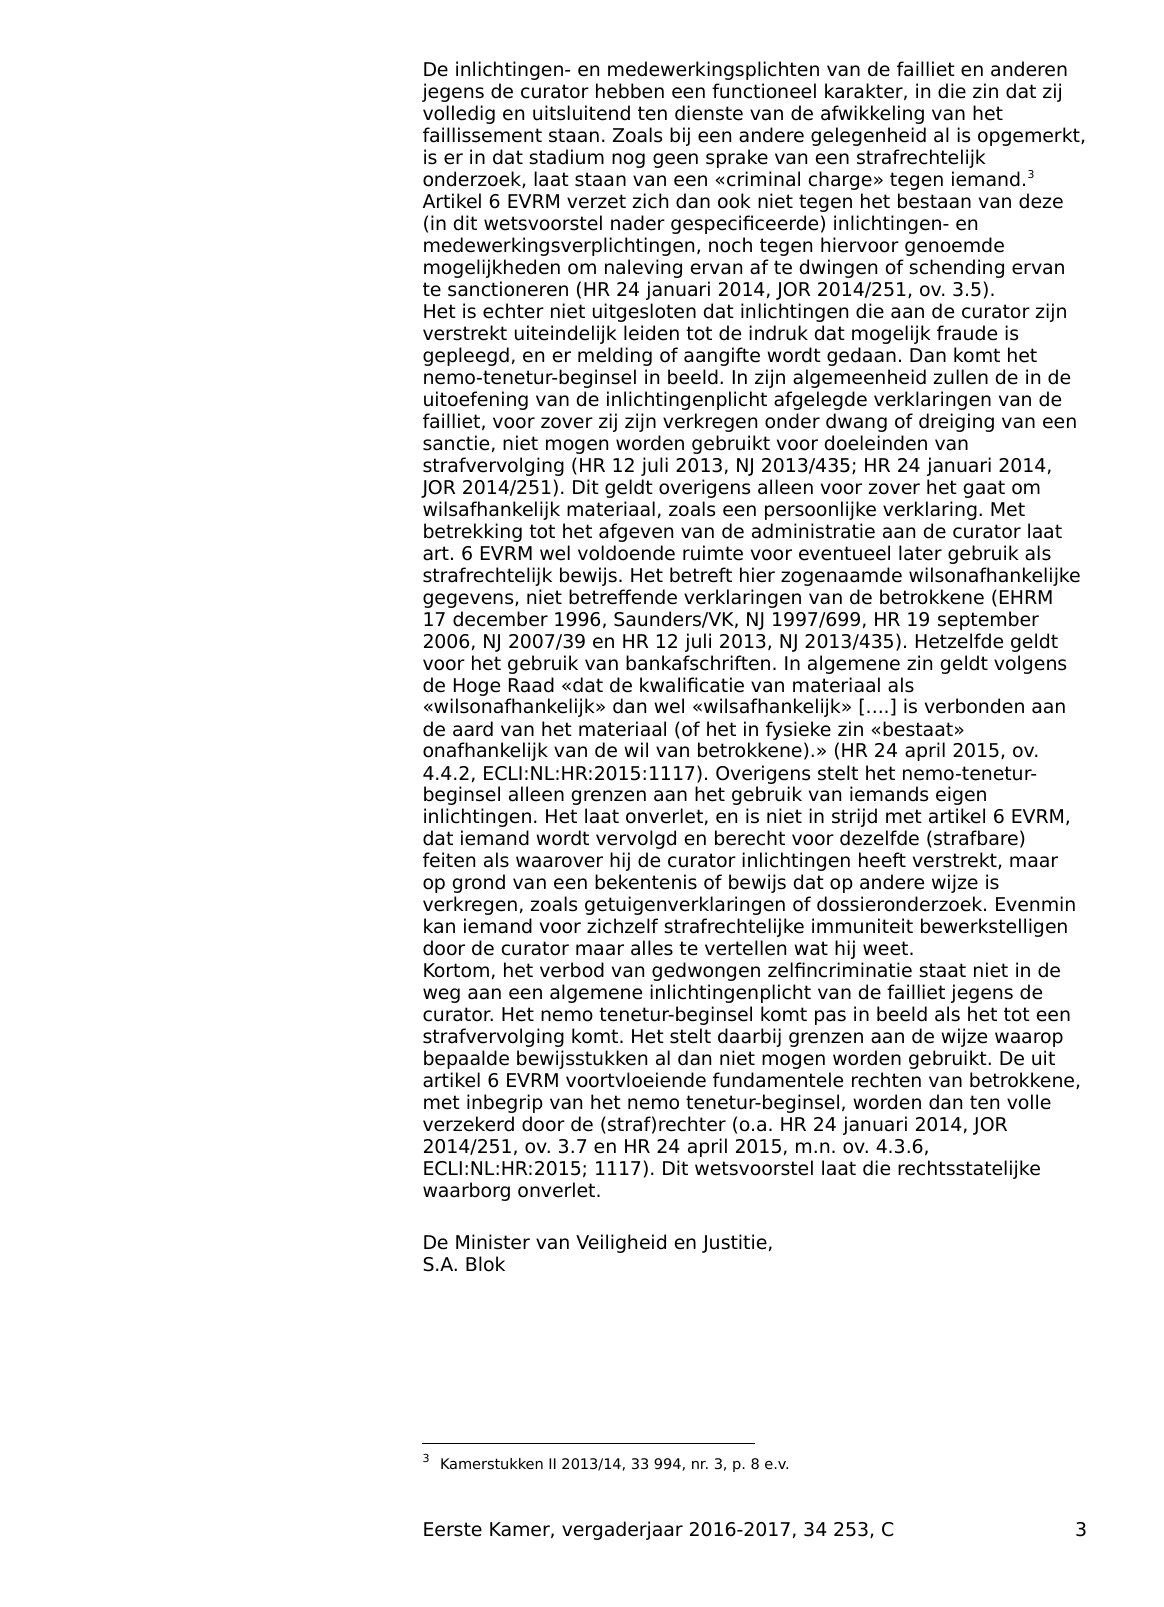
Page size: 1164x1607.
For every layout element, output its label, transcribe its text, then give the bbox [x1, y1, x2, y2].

text Kortom, het verbod van gedwongen zelfincriminatie staat niet in de weg aan een algemene inlichtingenplicht van de failliet jegens de curator. Het nemo tenetur-beginsel komt pas in beeld als het tot een strafvervolging komt. Het stelt daarbij grenzen aan de wijze waarop bepaalde bewijsstukken al dan niet mogen worden gebruikt. De uit artikel 6 EVRM voortvloeiende fundamentele rechten van betrokkene, met inbegrip van het nemo tenetur-beginsel, worden dan ten volle verzekerd door de (straf)rechter (o.a. HR 24 januari 2014, JOR 2014/251, ov. 3.7 en HR 24 april 2015, m.n. ov. 4.3.6, ECLI:NL:HR:2015; 1117). Dit wetsvoorstel laat die rechtsstatelijke waarborg onverlet. [422, 960, 1087, 1202]
text Kamerstukken II 2013/14, 33 994, nr. 3, p. 8 e.v. [422, 1452, 1087, 1474]
text De Minister van Veiligheid en Justitie, S.A. Blok [422, 1232, 1087, 1276]
text Het is echter niet uitgesloten dat inlichtingen die aan de curator zijn verstrekt uiteindelijk leiden tot de indruk dat mogelijk fraude is gepleegd, en er melding of aangifte wordt gedaan. Dan komt het nemo-tenetur-beginsel in beeld. In zijn algemeenheid zullen de in de uitoefening van de inlichtingenplicht afgelegde verklaringen van de failliet, voor zover zij zijn verkregen onder dwang of dreiging van een sanctie, niet mogen worden gebruikt voor doeleinden van strafvervolging (HR 12 juli 2013, NJ 2013/435; HR 24 januari 2014, JOR 2014/251). Dit geldt overigens alleen voor zover het gaat om wilsafhankelijk materiaal, zoals een persoonlijke verklaring. Met betrekking tot het afgeven van de administratie aan de curator laat art. 6 EVRM wel voldoende ruimte voor eventueel later gebruik als strafrechtelijk bewijs. Het betreft hier zogenaamde wilsonafhankelijke gegevens, niet betreffende verklaringen van de betrokkene (EHRM 17 december 1996, Saunders/VK, NJ 1997/699, HR 19 september 2006, NJ 2007/39 en HR 12 juli 2013, NJ 2013/435). Hetzelfde geldt voor het gebruik van bankafschriften. In algemene zin geldt volgens de Hoge Raad «dat de kwalificatie van materiaal als «wilsonafhankelijk» dan wel «wilsafhankelijk» [....] is verbonden aan de aard van het materiaal (of het in fysieke zin «bestaat» onafhankelijk van de wil van betrokkene).» (HR 24 april 2015, ov. 4.4.2, ECLI:NL:HR:2015:1117). Overigens stelt het nemo-tenetur-beginsel alleen grenzen aan het gebruik van iemands eigen inlichtingen. Het laat onverlet, en is niet in strijd met artikel 6 EVRM, dat iemand wordt vervolgd en berecht voor dezelfde (strafbare) feiten als waarover hij de curator inlichtingen heeft verstrekt, maar op grond van een bekentenis of bewijs dat op andere wijze is verkregen, zoals getuigenverklaringen of dossieronderzoek. Evenmin kan iemand voor zichzelf strafrechtelijke immuniteit bewerkstelligen door de curator maar alles te vertellen wat hij weet. [422, 301, 1087, 960]
text De inlichtingen- en medewerkingsplichten van de failliet en anderen jegens de curator hebben een functioneel karakter, in die zin dat zij volledig en uitsluitend ten dienste van de afwikkeling van het faillissement staan. Zoals bij een andere gelegenheid al is opgemerkt, is er in dat stadium nog geen sprake van een strafrechtelijk onderzoek, laat staan van een «criminal charge» tegen iemand. Artikel 6 EVRM verzet zich dan ook niet tegen het bestaan van deze (in dit wetsvoorstel nader gespecificeerde) inlichtingen- en medewerkingsverplichtingen, noch tegen hiervoor genoemde mogelijkheden om naleving ervan af te dwingen of schending ervan te sanctioneren (HR 24 januari 2014, JOR 2014/251, ov. 3.5). [422, 59, 1087, 301]
